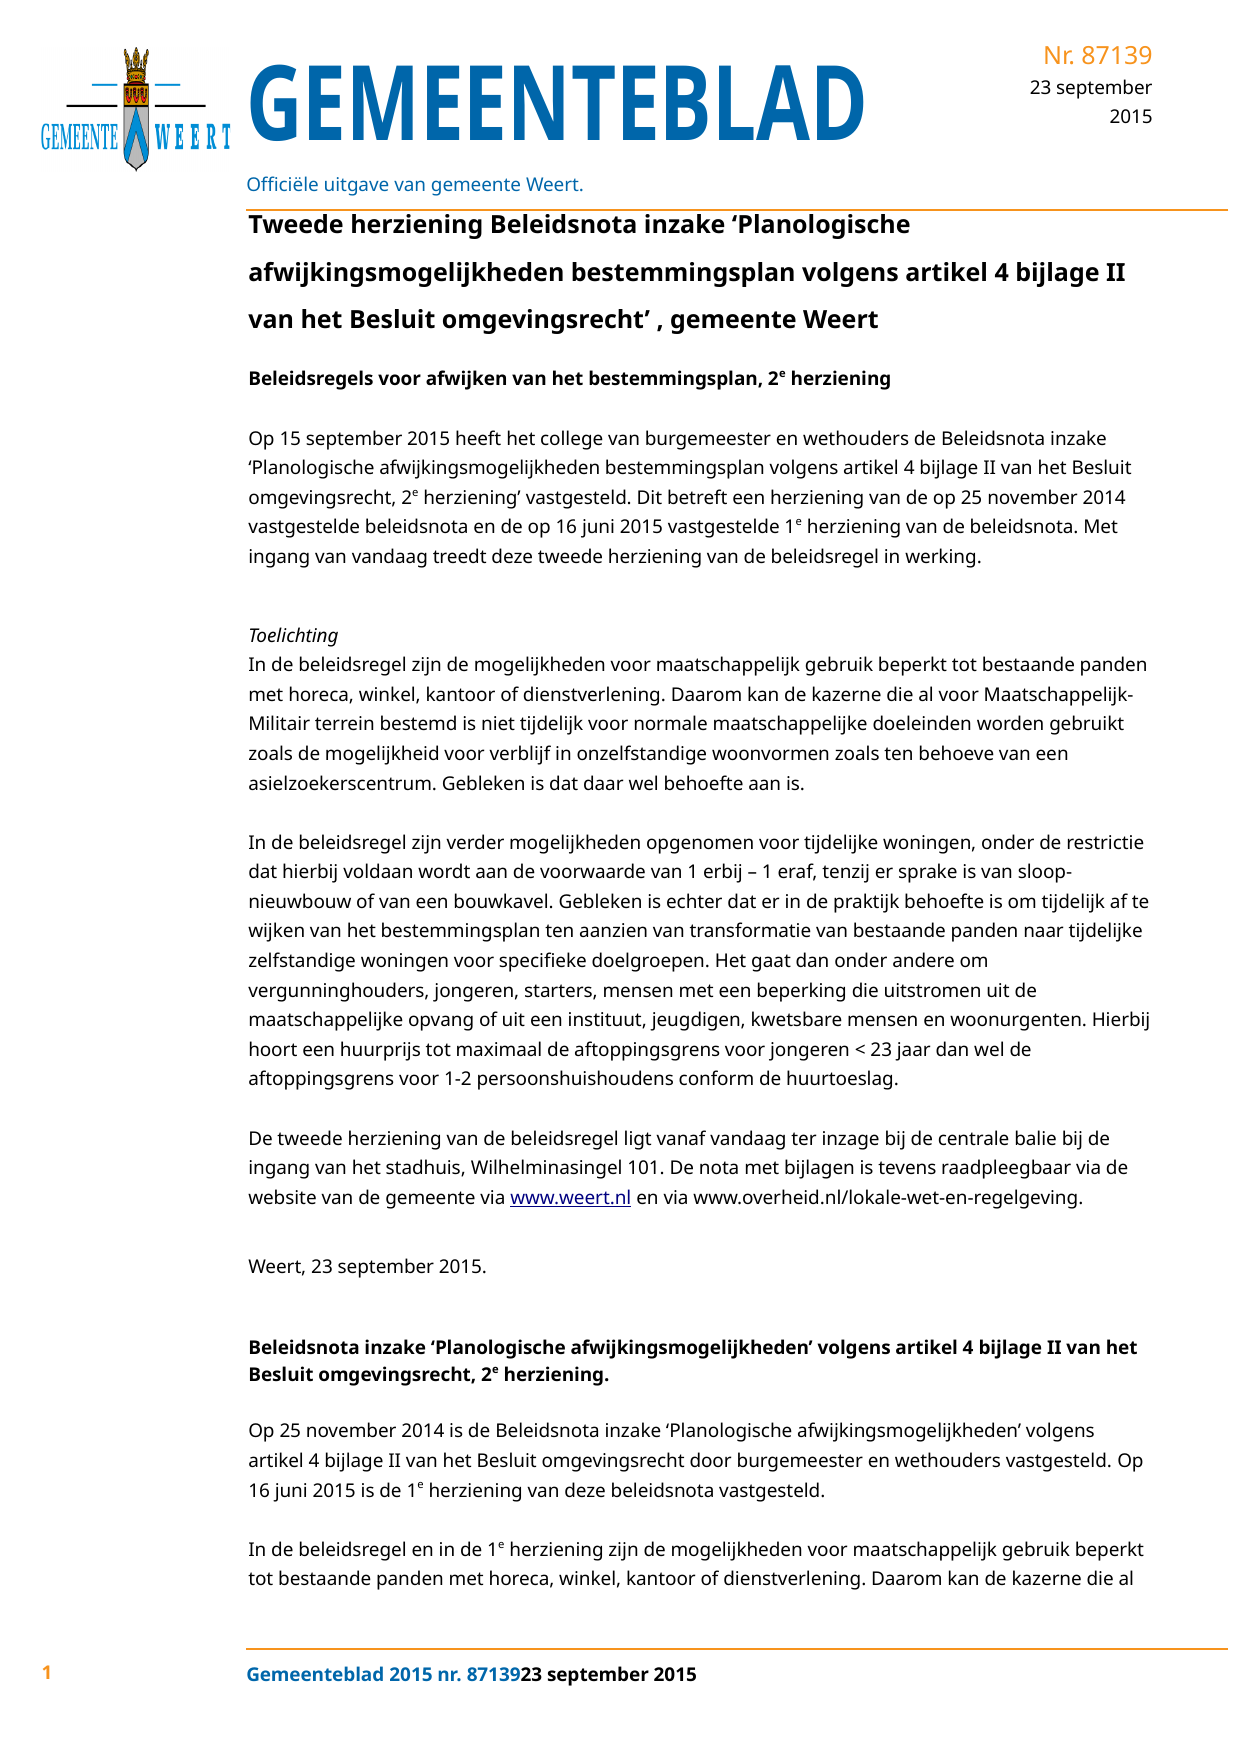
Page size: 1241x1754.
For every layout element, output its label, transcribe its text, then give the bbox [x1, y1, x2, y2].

text Toelichting [248, 622, 1152, 648]
text In de beleidsregel zijn verder mogelijkheden opgenomen voor tijdelijke woningen, onder de restrictie dat hierbij voldaan wordt aan de voorwaarde van 1 erbij – 1 eraf, tenzij er sprake is van sloop-nieuwbouw of van een bouwkavel. Gebleken is echter dat er in de praktijk behoefte is om tijdelijk af te wijken van het bestemmingsplan ten aanzien van transformatie van bestaande panden naar tijdelijke zelfstandige woningen voor specifieke doelgroepen. Het gaat dan onder andere om vergunninghouders, jongeren, starters, mensen met een beperking die uitstromen uit de maatschappelijke opvang of uit een instituut, jeugdigen, kwetsbare mensen en woonurgenten. Hierbij hoort een huurprijs tot maximaal de aftoppingsgrens voor jongeren < 23 jaar dan wel de aftoppingsgrens voor 1-2 persoonshuishoudens conform de huurtoeslag. [248, 829, 1152, 1091]
text De tweede herziening van de beleidsregel ligt vanaf vandaag ter inzage bij de centrale balie bij de ingang van het stadhuis, Wilhelminasingel 101. De nota met bijlagen is tevens raadpleegbaar via de website van de gemeente via www.weert.nl en via www.overheid.nl/lokale-wet-en-regelgeving. [248, 1125, 1152, 1210]
text In de beleidsregel en in de 1e herziening zijn de mogelijkheden voor maatschappelijk gebruik beperkt tot bestaande panden met horeca, winkel, kantoor of dienstverlening. Daarom kan de kazerne die al [248, 1536, 1152, 1591]
text Beleidsregels voor afwijken van het bestemmingsplan, 2e herziening [248, 366, 1152, 391]
picture [41, 47, 231, 172]
text Beleidsnota inzake ‘Planologische afwijkingsmogelijkheden’ volgens artikel 4 bijlage II van het Besluit omgevingsrecht, 2e herziening. [248, 1334, 1152, 1388]
text Tweede herziening Beleidsnota inzake ‘Planologische afwijkingsmogelijkheden bestemmingsplan volgens artikel 4 bijlage II van het Besluit omgevingsrecht’ , gemeente Weert [248, 211, 1152, 336]
text Weert, 23 september 2015. [248, 1253, 1152, 1278]
text Op 25 november 2014 is de Beleidsnota inzake ‘Planologische afwijkingsmogelijkheden’ volgens artikel 4 bijlage II van het Besluit omgevingsrecht door burgemeester en wethouders vastgesteld. Op 16 juni 2015 is de 1e herziening van deze beleidsnota vastgesteld. [248, 1418, 1152, 1502]
text In de beleidsregel zijn de mogelijkheden voor maatschappelijk gebruik beperkt tot bestaande panden met horeca, winkel, kantoor of dienstverlening. Daarom kan de kazerne die al voor Maatschappelijk-Militair terrein bestemd is niet tijdelijk voor normale maatschappelijke doeleinden worden gebruikt zoals de mogelijkheid voor verblijf in onzelfstandige woonvormen zoals ten behoeve van een asielzoekerscentrum. Gebleken is dat daar wel behoefte aan is. [248, 651, 1152, 796]
text Op 15 september 2015 heeft het college van burgemeester en wethouders de Beleidsnota inzake ‘Planologische afwijkingsmogelijkheden bestemmingsplan volgens artikel 4 bijlage II van het Besluit omgevingsrecht, 2e herziening’ vastgesteld. Dit betreft een herziening van de op 25 november 2014 vastgestelde beleidsnota en de op 16 juni 2015 vastgestelde 1e herziening van de beleidsnota. Met ingang van vandaag treedt deze tweede herziening van de beleidsregel in werking. [248, 425, 1152, 569]
